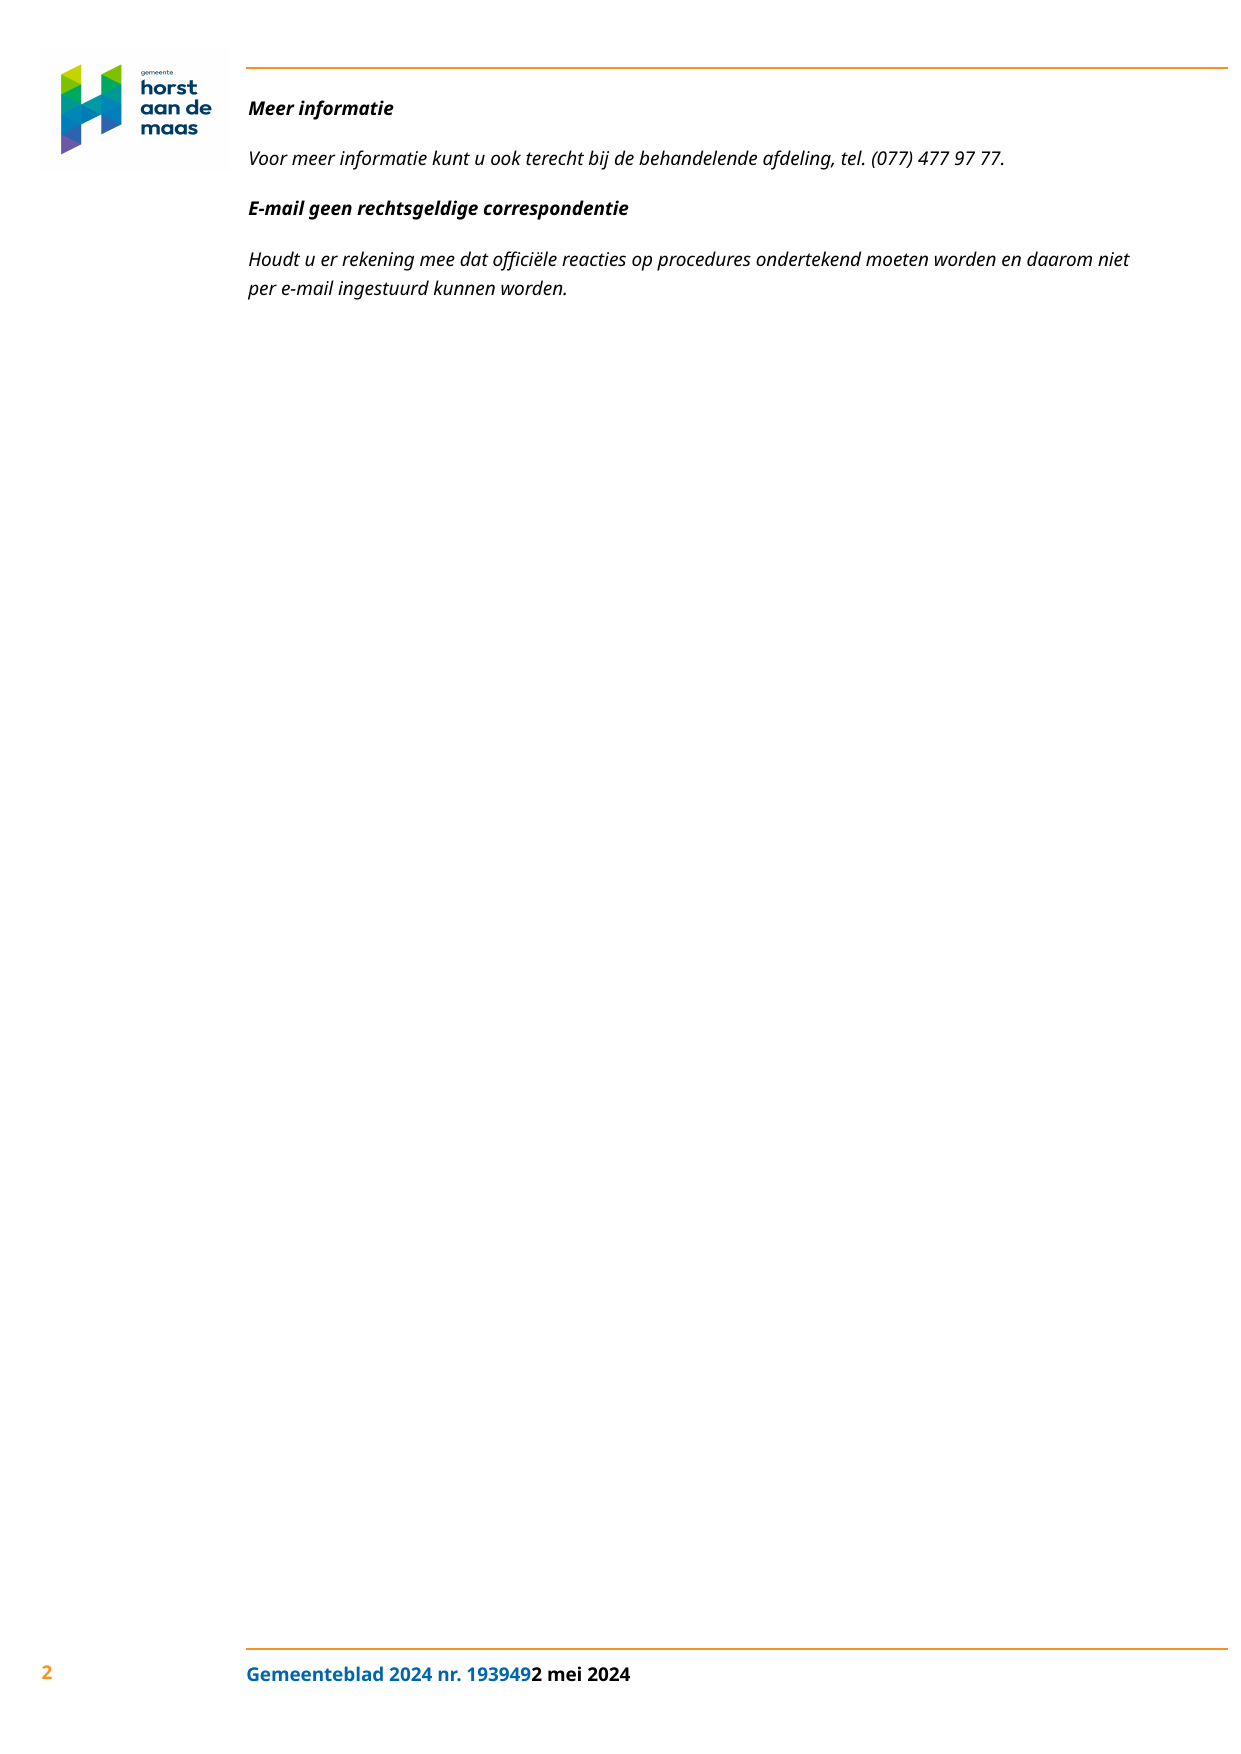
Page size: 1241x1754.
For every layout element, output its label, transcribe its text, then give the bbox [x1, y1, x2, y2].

text Meer informatie [248, 95, 1152, 121]
picture [41, 47, 231, 172]
text E-mail geen rechtsgeldige correspondentie [248, 196, 1152, 221]
text Houdt u er rekening mee dat officiële reacties op procedures ondertekend moeten worden en daarom niet per e-mail ingestuurd kunnen worden. [248, 246, 1152, 301]
text Voor meer informatie kunt u ook terecht bij de behandelende afdeling, tel. (077) 477 97 77. [248, 145, 1152, 171]
